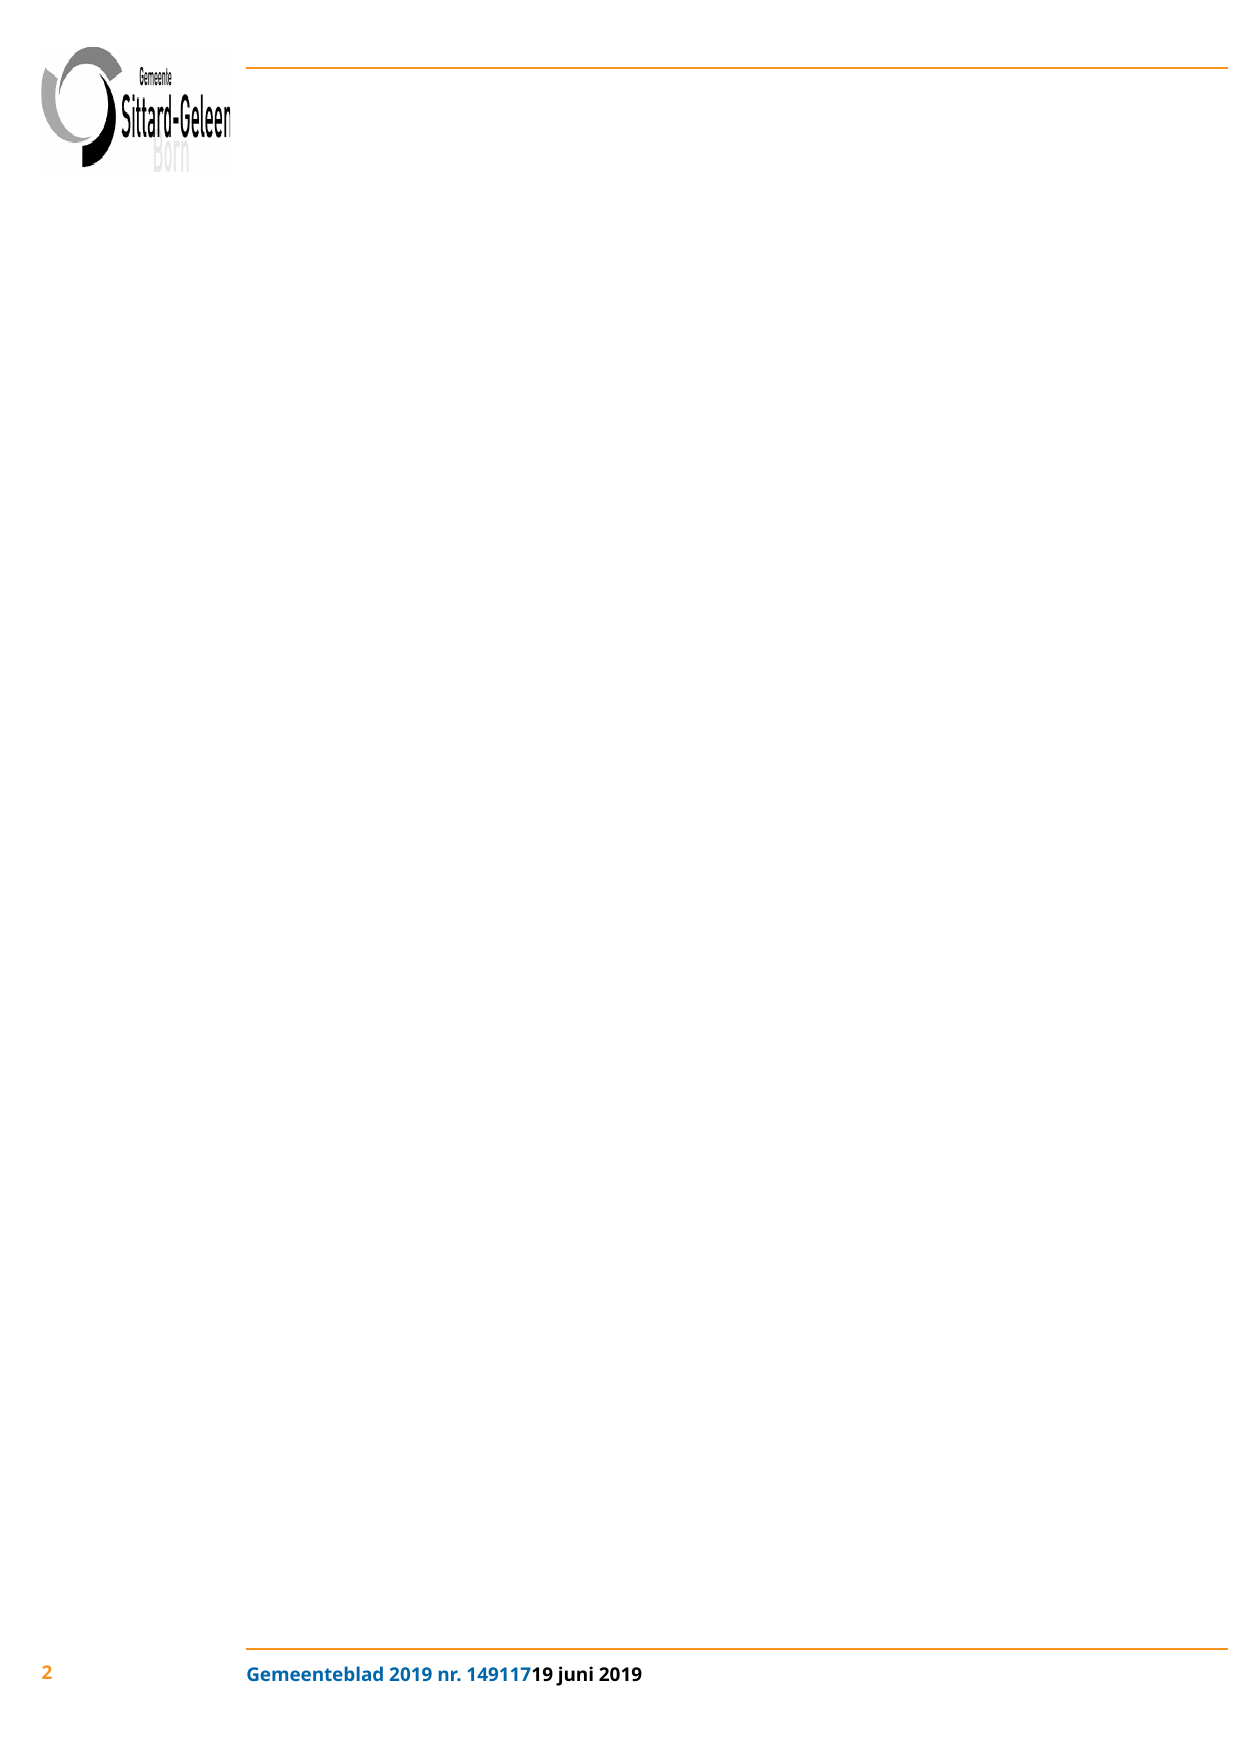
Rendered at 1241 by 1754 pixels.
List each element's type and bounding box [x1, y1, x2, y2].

picture [41, 47, 231, 172]
